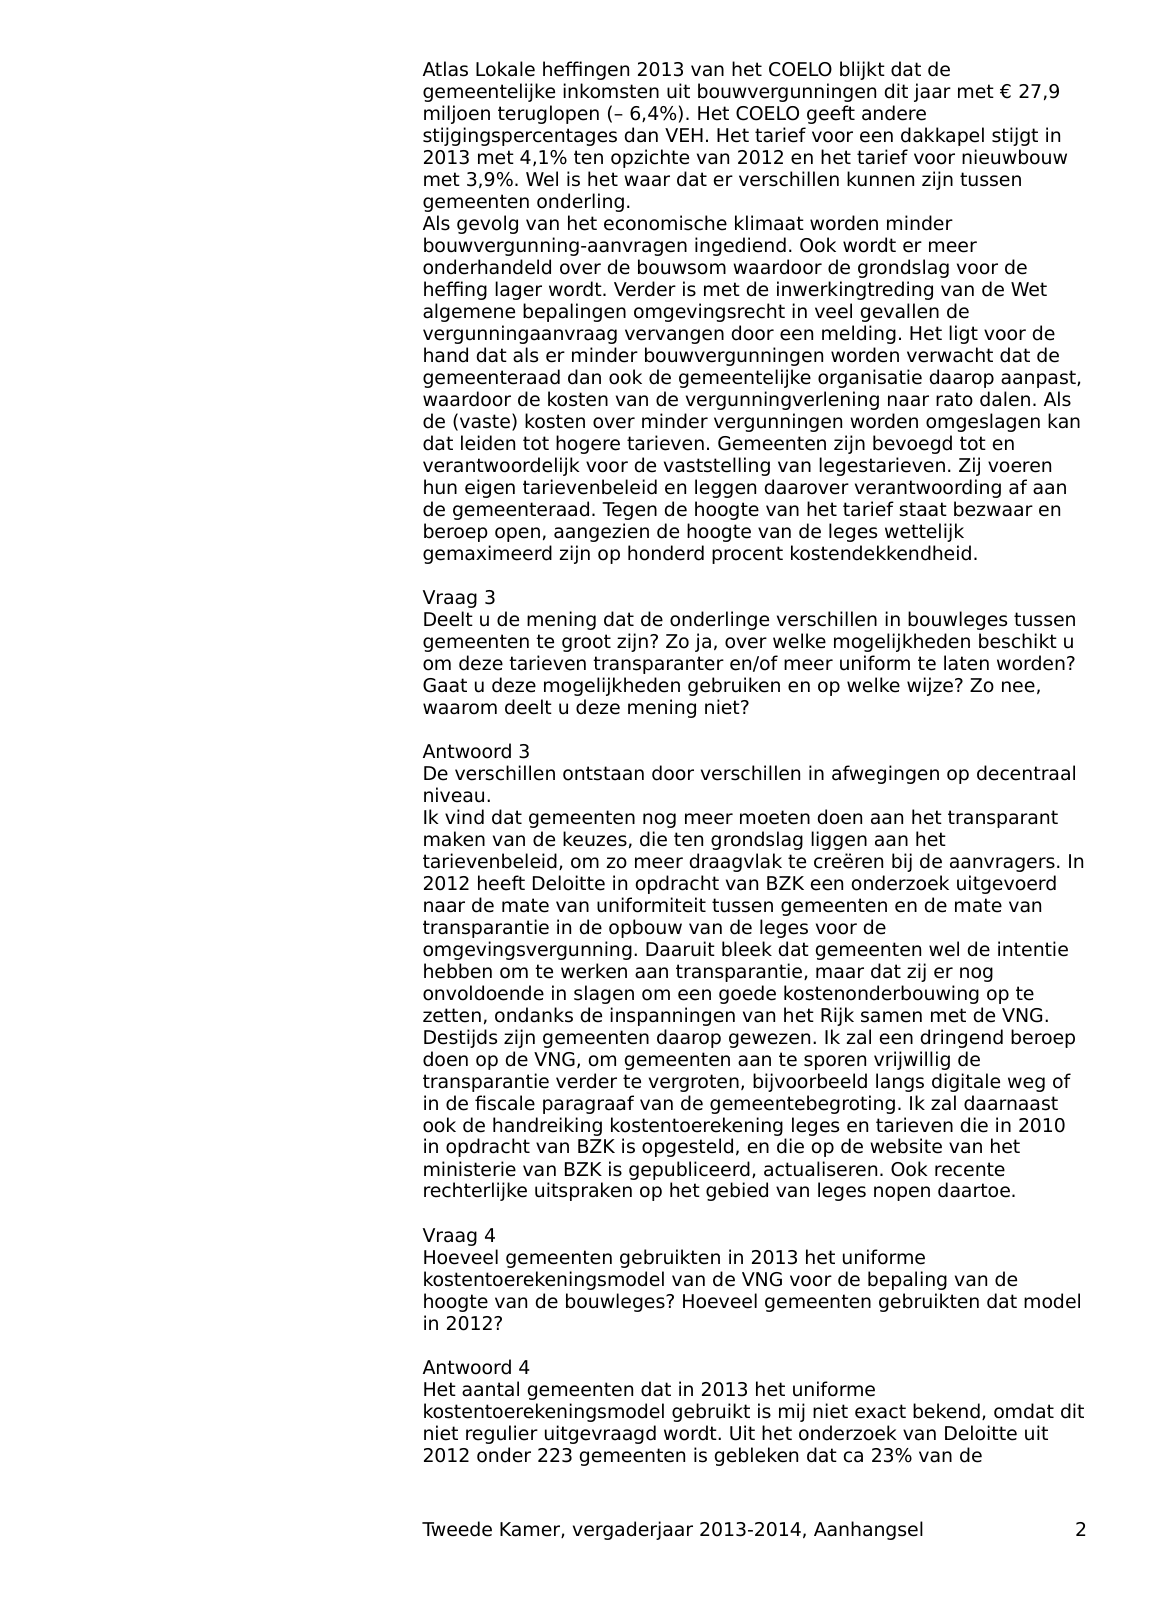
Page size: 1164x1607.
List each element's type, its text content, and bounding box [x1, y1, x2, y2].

text Vraag 3 [422, 587, 1087, 609]
text Ik vind dat gemeenten nog meer moeten doen aan het transparant maken van de keuzes, die ten grondslag liggen aan het tarievenbeleid, om zo meer draagvlak te creëren bij de aanvragers. In 2012 heeft Deloitte in opdracht van BZK een onderzoek uitgevoerd naar de mate van uniformiteit tussen gemeenten en de mate van transparantie in de opbouw van de leges voor de omgevingsvergunning. Daaruit bleek dat gemeenten wel de intentie hebben om te werken aan transparantie, maar dat zij er nog onvoldoende in slagen om een goede kostenonderbouwing op te zetten, ondanks de inspanningen van het Rijk samen met de VNG. Destijds zijn gemeenten daarop gewezen. Ik zal een dringend beroep doen op de VNG, om gemeenten aan te sporen vrijwillig de transparantie verder te vergroten, bijvoorbeeld langs digitale weg of in de fiscale paragraaf van de gemeentebegroting. Ik zal daarnaast ook de handreiking kostentoerekening leges en tarieven die in 2010 in opdracht van BZK is opgesteld, en die op de website van het ministerie van BZK is gepubliceerd, actualiseren. Ook recente rechterlijke uitspraken op het gebied van leges nopen daartoe. [422, 807, 1087, 1202]
text De verschillen ontstaan door verschillen in afwegingen op decentraal niveau. [422, 763, 1087, 807]
text Deelt u de mening dat de onderlinge verschillen in bouwleges tussen gemeenten te groot zijn? Zo ja, over welke mogelijkheden beschikt u om deze tarieven transparanter en/of meer uniform te laten worden? Gaat u deze mogelijkheden gebruiken en op welke wijze? Zo nee, waarom deelt u deze mening niet? [422, 609, 1087, 719]
text Het aantal gemeenten dat in 2013 het uniforme kostentoerekeningsmodel gebruikt is mij niet exact bekend, omdat dit niet regulier uitgevraagd wordt. Uit het onderzoek van Deloitte uit 2012 onder 223 gemeenten is gebleken dat ca 23% van de [422, 1379, 1087, 1467]
text Atlas Lokale heffingen 2013 van het COELO blijkt dat de gemeentelijke inkomsten uit bouwvergunningen dit jaar met € 27,9 miljoen teruglopen (– 6,4%). Het COELO geeft andere stijgingspercentages dan VEH. Het tarief voor een dakkapel stijgt in 2013 met 4,1% ten opzichte van 2012 en het tarief voor nieuwbouw met 3,9%. Wel is het waar dat er verschillen kunnen zijn tussen gemeenten onderling. [422, 59, 1087, 213]
text Vraag 4 [422, 1224, 1087, 1247]
text Als gevolg van het economische klimaat worden minder bouwvergunning-aanvragen ingediend. Ook wordt er meer onderhandeld over de bouwsom waardoor de grondslag voor de heffing lager wordt. Verder is met de inwerkingtreding van de Wet algemene bepalingen omgevingsrecht in veel gevallen de vergunningaanvraag vervangen door een melding. Het ligt voor de hand dat als er minder bouwvergunningen worden verwacht dat de gemeenteraad dan ook de gemeentelijke organisatie daarop aanpast, waardoor de kosten van de vergunningverlening naar rato dalen. Als de (vaste) kosten over minder vergunningen worden omgeslagen kan dat leiden tot hogere tarieven. Gemeenten zijn bevoegd tot en verantwoordelijk voor de vaststelling van legestarieven. Zij voeren hun eigen tarievenbeleid en leggen daarover verantwoording af aan de gemeenteraad. Tegen de hoogte van het tarief staat bezwaar en beroep open, aangezien de hoogte van de leges wettelijk gemaximeerd zijn op honderd procent kostendekkendheid. [422, 213, 1087, 564]
text Hoeveel gemeenten gebruikten in 2013 het uniforme kostentoerekeningsmodel van de VNG voor de bepaling van de hoogte van de bouwleges? Hoeveel gemeenten gebruikten dat model in 2012? [422, 1247, 1087, 1334]
text Antwoord 4 [422, 1357, 1087, 1379]
text Antwoord 3 [422, 741, 1087, 763]
